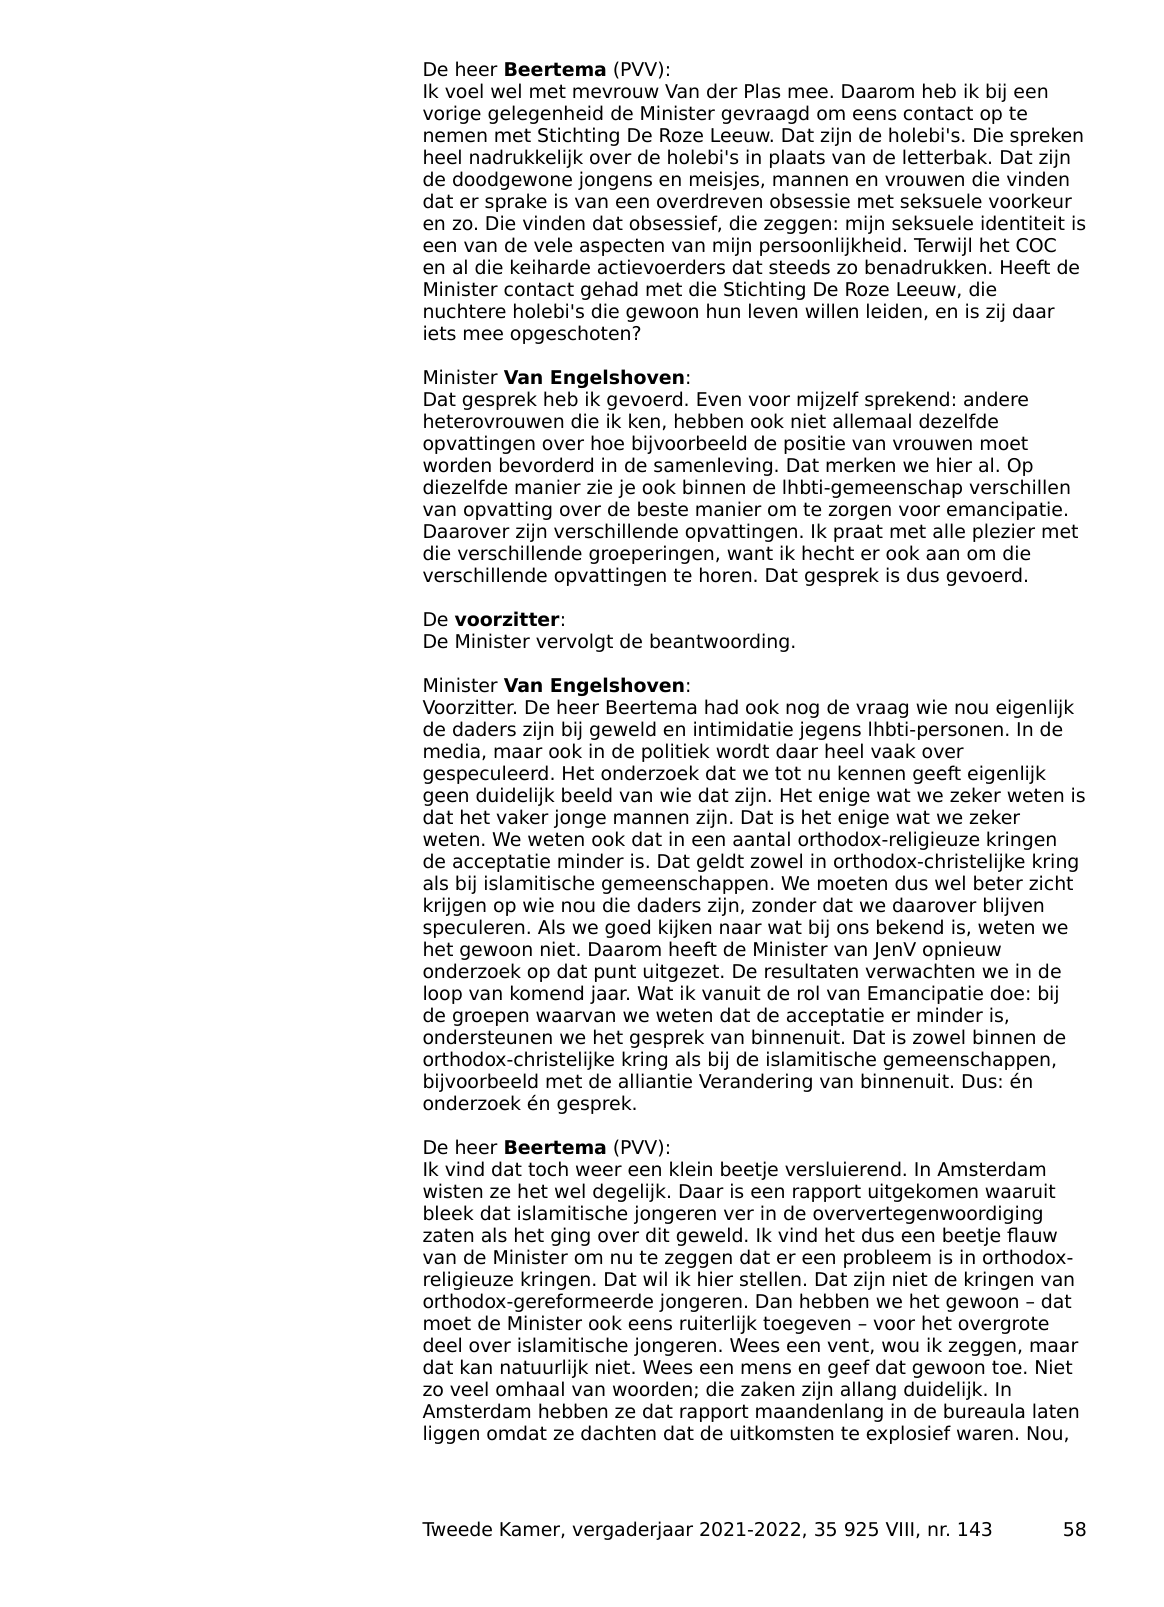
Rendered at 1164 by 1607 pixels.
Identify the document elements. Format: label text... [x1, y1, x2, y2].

text Ik vind dat toch weer een klein beetje versluierend. In Amsterdam wisten ze het wel degelijk. Daar is een rapport uitgekomen waaruit bleek dat islamitische jongeren ver in de oververtegenwoordiging zaten als het ging over dit geweld. Ik vind het dus een beetje flauw van de Minister om nu te zeggen dat er een probleem is in orthodox-religieuze kringen. Dat wil ik hier stellen. Dat zijn niet de kringen van orthodox-gereformeerde jongeren. Dan hebben we het gewoon – dat moet de Minister ook eens ruiterlijk toegeven – voor het overgrote deel over islamitische jongeren. Wees een vent, wou ik zeggen, maar dat kan natuurlijk niet. Wees een mens en geef dat gewoon toe. Niet zo veel omhaal van woorden; die zaken zijn allang duidelijk. In Amsterdam hebben ze dat rapport maandenlang in de bureaula laten liggen omdat ze dachten dat de uitkomsten te explosief waren. Nou, [422, 1159, 1087, 1444]
text De Minister vervolgt de beantwoording. [422, 631, 1087, 653]
text Minister Van Engelshoven: [422, 367, 1087, 389]
text De voorzitter: [422, 609, 1087, 631]
text De heer Beertema (PVV): [422, 59, 1087, 81]
text Minister Van Engelshoven: [422, 675, 1087, 697]
text De heer Beertema (PVV): [422, 1137, 1087, 1159]
text Voorzitter. De heer Beertema had ook nog de vraag wie nou eigenlijk de daders zijn bij geweld en intimidatie jegens lhbti-personen. In de media, maar ook in de politiek wordt daar heel vaak over gespeculeerd. Het onderzoek dat we tot nu kennen geeft eigenlijk geen duidelijk beeld van wie dat zijn. Het enige wat we zeker weten is dat het vaker jonge mannen zijn. Dat is het enige wat we zeker weten. We weten ook dat in een aantal orthodox-religieuze kringen de acceptatie minder is. Dat geldt zowel in orthodox-christelijke kring als bij islamitische gemeenschappen. We moeten dus wel beter zicht krijgen op wie nou die daders zijn, zonder dat we daarover blijven speculeren. Als we goed kijken naar wat bij ons bekend is, weten we het gewoon niet. Daarom heeft de Minister van JenV opnieuw onderzoek op dat punt uitgezet. De resultaten verwachten we in de loop van komend jaar. Wat ik vanuit de rol van Emancipatie doe: bij de groepen waarvan we weten dat de acceptatie er minder is, ondersteunen we het gesprek van binnenuit. Dat is zowel binnen de orthodox-christelijke kring als bij de islamitische gemeenschappen, bijvoorbeeld met de alliantie Verandering van binnenuit. Dus: én onderzoek én gesprek. [422, 697, 1087, 1115]
text Ik voel wel met mevrouw Van der Plas mee. Daarom heb ik bij een vorige gelegenheid de Minister gevraagd om eens contact op te nemen met Stichting De Roze Leeuw. Dat zijn de holebi's. Die spreken heel nadrukkelijk over de holebi's in plaats van de letterbak. Dat zijn de doodgewone jongens en meisjes, mannen en vrouwen die vinden dat er sprake is van een overdreven obsessie met seksuele voorkeur en zo. Die vinden dat obsessief, die zeggen: mijn seksuele identiteit is een van de vele aspecten van mijn persoonlijkheid. Terwijl het COC en al die keiharde actievoerders dat steeds zo benadrukken. Heeft de Minister contact gehad met die Stichting De Roze Leeuw, die nuchtere holebi's die gewoon hun leven willen leiden, en is zij daar iets mee opgeschoten? [422, 81, 1087, 345]
text Dat gesprek heb ik gevoerd. Even voor mijzelf sprekend: andere heterovrouwen die ik ken, hebben ook niet allemaal dezelfde opvattingen over hoe bijvoorbeeld de positie van vrouwen moet worden bevorderd in de samenleving. Dat merken we hier al. Op diezelfde manier zie je ook binnen de lhbti-gemeenschap verschillen van opvatting over de beste manier om te zorgen voor emancipatie. Daarover zijn verschillende opvattingen. Ik praat met alle plezier met die verschillende groeperingen, want ik hecht er ook aan om die verschillende opvattingen te horen. Dat gesprek is dus gevoerd. [422, 389, 1087, 587]
